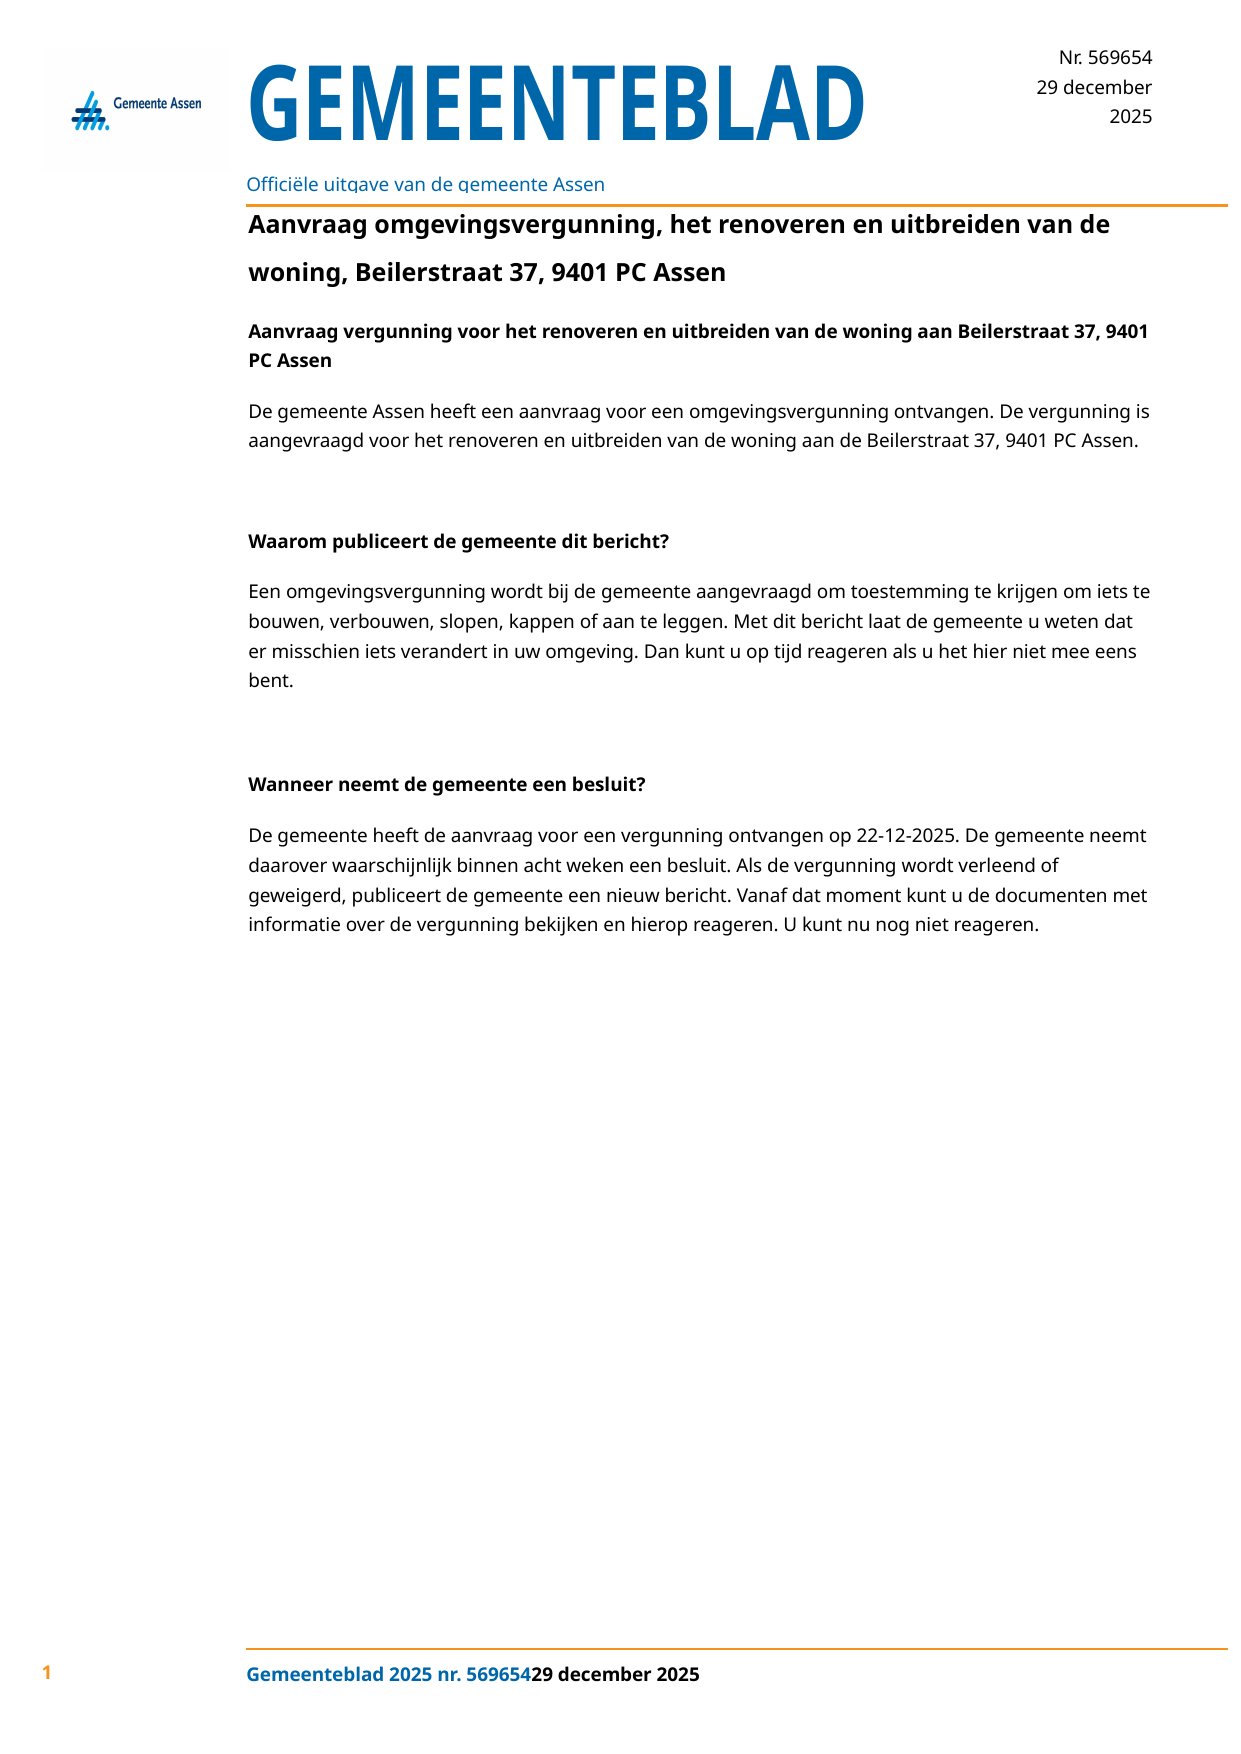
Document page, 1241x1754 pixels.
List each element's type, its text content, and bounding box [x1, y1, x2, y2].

text De gemeente Assen heeft een aanvraag voor een omgevingsvergunning ontvangen. De vergunning is aangevraagd voor het renoveren en uitbreiden van de woning aan de Beilerstraat 37, 9401 PC Assen. [248, 398, 1152, 453]
text Aanvraag omgevingsvergunning, het renoveren en uitbreiden van de woning, Beilerstraat 37, 9401 PC Assen [248, 207, 1152, 288]
text Aanvraag vergunning voor het renoveren en uitbreiden van de woning aan Beilerstraat 37, 9401 PC Assen [248, 318, 1152, 373]
text Waarom publiceert de gemeente dit bericht? [248, 528, 1152, 554]
text De gemeente heeft de aanvraag voor een vergunning ontvangen op 22-12-2025. De gemeente neemt daarover waarschijnlijk binnen acht weken een besluit. Als de vergunning wordt verleend of geweigerd, publiceert de gemeente een nieuw bericht. Vanaf dat moment kunt u de documenten met informatie over de vergunning bekijken en hierop reageren. U kunt nu nog niet reageren. [248, 823, 1152, 937]
picture [41, 47, 231, 172]
text ﻿Wanneer neemt de gemeente een besluit? [248, 768, 1152, 797]
text Een omgevingsvergunning wordt bij de gemeente aangevraagd om toestemming te krijgen om iets te bouwen, verbouwen, slopen, kappen of aan te leggen. Met dit bericht laat de gemeente u weten dat er misschien iets verandert in uw omgeving. Dan kunt u op tijd reageren als u het hier niet mee eens bent. [248, 579, 1152, 693]
